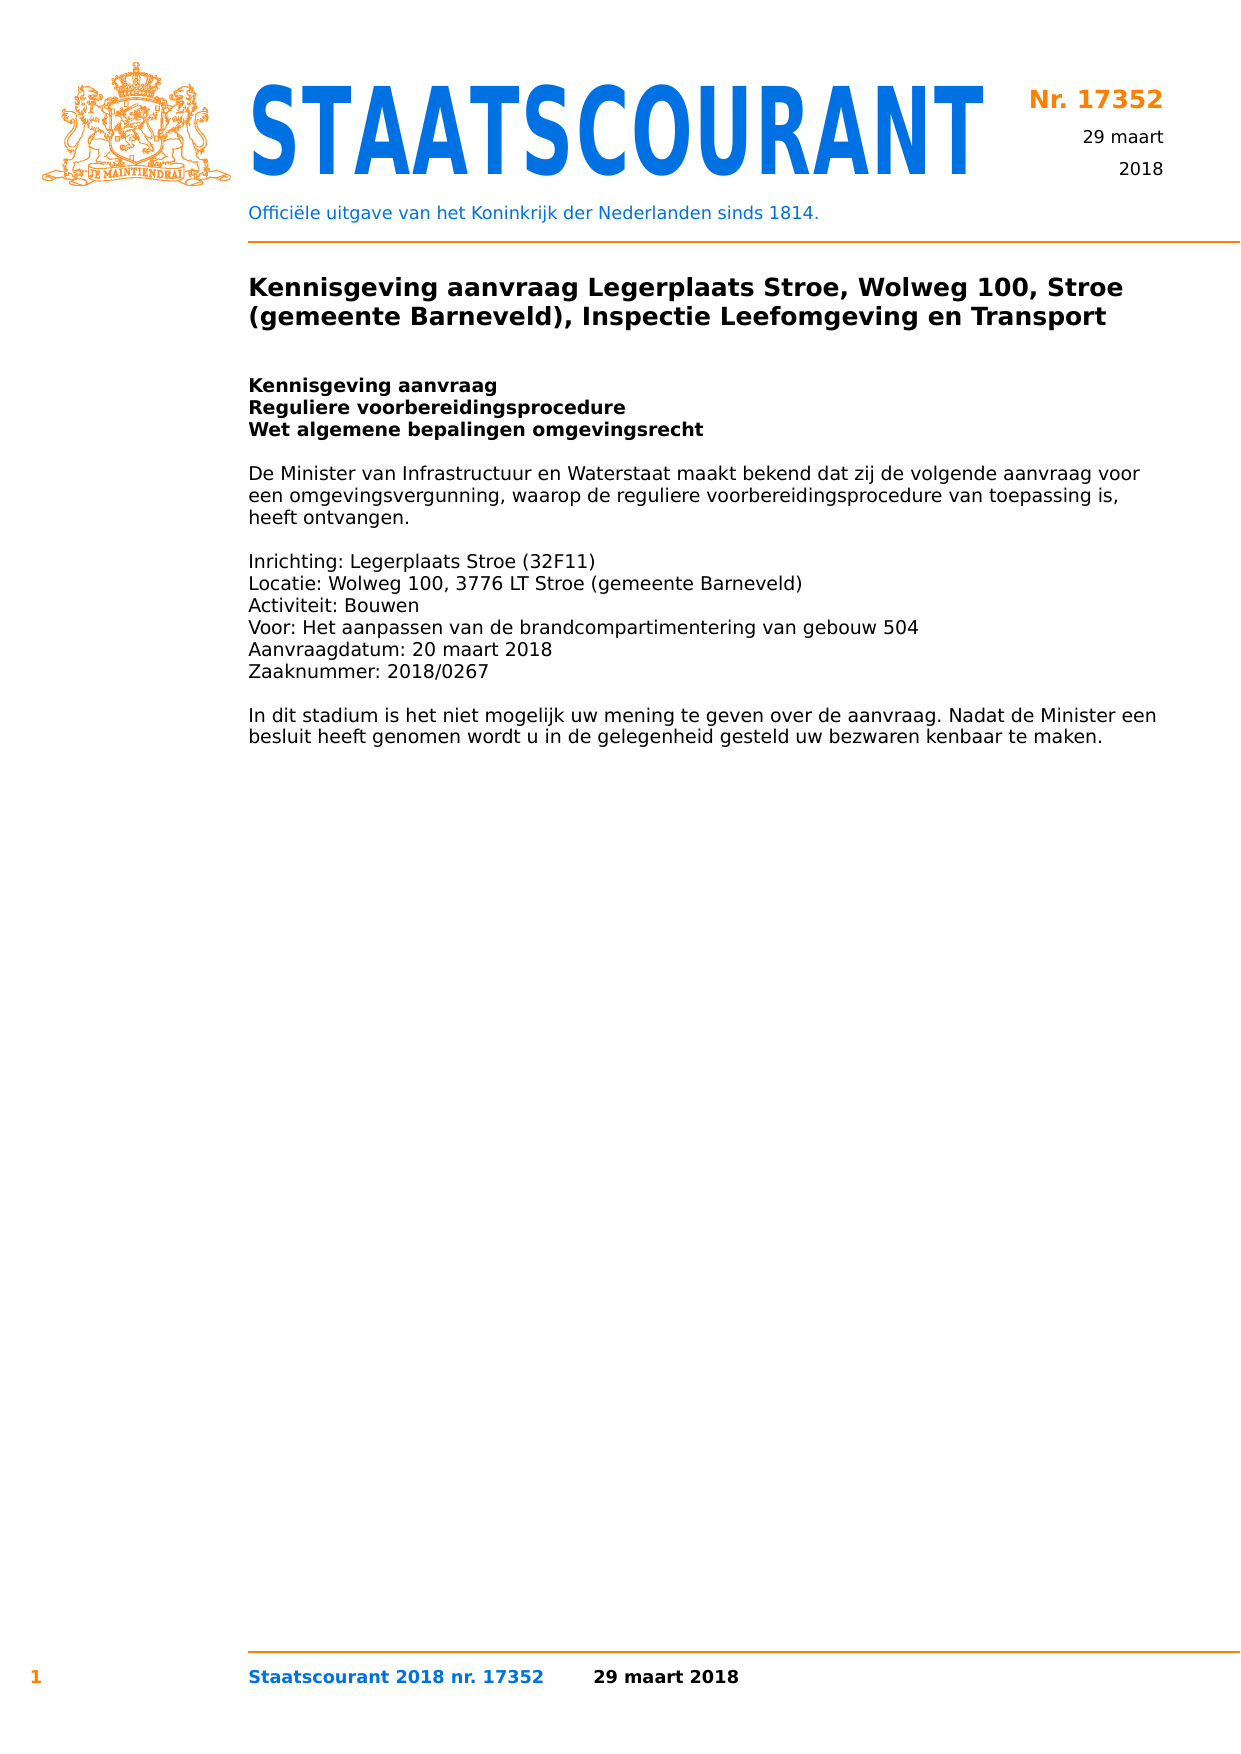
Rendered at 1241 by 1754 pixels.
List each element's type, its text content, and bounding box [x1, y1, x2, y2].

table_header STAATSCOURANT [248, 62, 998, 203]
text De Minister van Infrastructuur en Waterstaat maakt bekend dat zij de volgende aanvraag voor een omgevingsvergunning, waarop de reguliere voorbereidingsprocedure van toepassing is, heeft ontvangen. [248, 463, 1163, 529]
text Reguliere voorbereidingsprocedure [248, 397, 1163, 419]
text Locatie: Wolweg 100, 3776 LT Stroe (gemeente Barneveld) [248, 573, 1163, 595]
text Kennisgeving aanvraag [248, 375, 1163, 397]
table_cell 29 maart [998, 121, 1240, 153]
text Aanvraagdatum: 20 maart 2018 [248, 639, 1163, 661]
text Activiteit: Bouwen [248, 595, 1163, 617]
picture [41, 62, 231, 186]
table_header [25, 62, 248, 241]
text Inrichting: Legerplaats Stroe (32F11) [248, 551, 1163, 573]
text Voor: Het aanpassen van de brandcompartimentering van gebouw 504 [248, 617, 1163, 639]
subtitle Kennisgeving aanvraag Legerplaats Stroe, Wolweg 100, Stroe (gemeente Barneveld), Inspectie Leefomgeving en Transport [248, 273, 1163, 331]
table_header Nr. 17352 [998, 62, 1240, 121]
text Wet algemene bepalingen omgevingsrecht [248, 419, 1163, 441]
table_cell Officiële uitgave van het Koninkrijk der Nederlanden sinds 1814. [248, 203, 1240, 241]
table_cell 2018 [998, 153, 1240, 203]
text In dit stadium is het niet mogelijk uw mening te geven over de aanvraag. Nadat de Minister een besluit heeft genomen wordt u in de gelegenheid gesteld uw bezwaren kenbaar te maken. [248, 704, 1163, 748]
text Zaaknummer: 2018/0267 [248, 661, 1163, 683]
